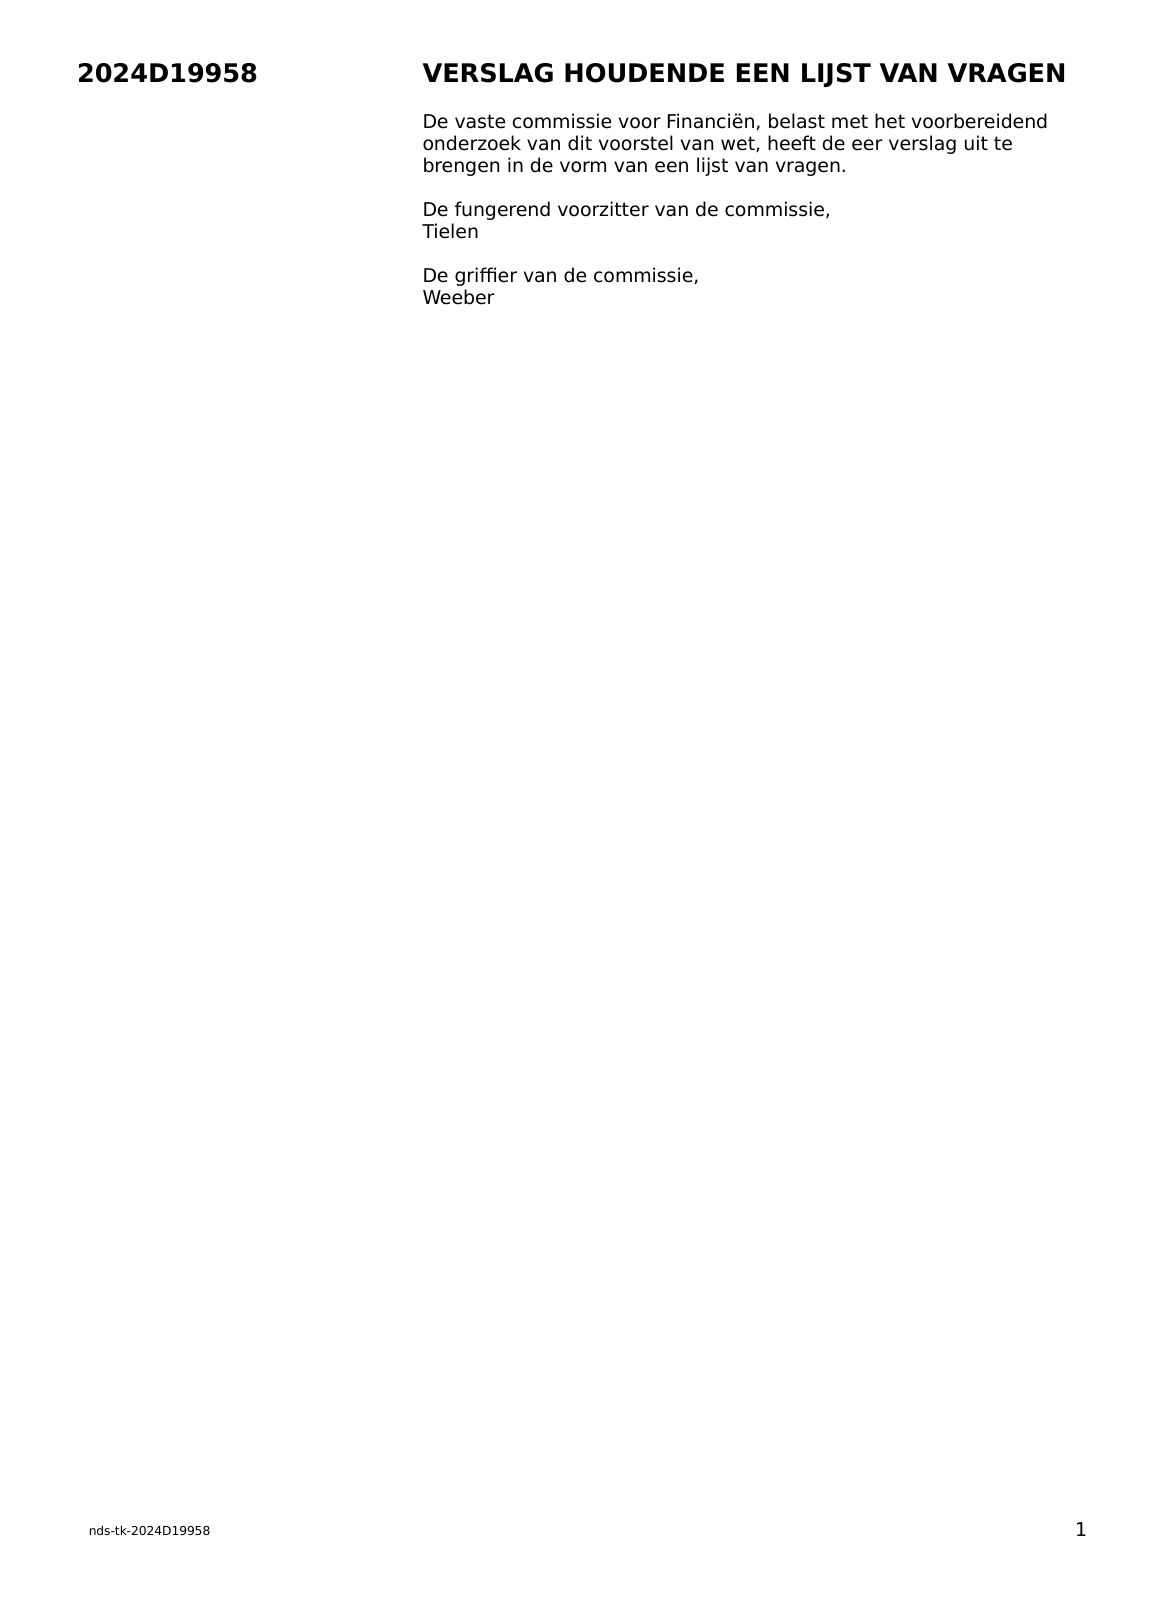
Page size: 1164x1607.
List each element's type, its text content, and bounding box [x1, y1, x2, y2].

text De fungerend voorzitter van de commissie, [422, 199, 1087, 221]
text De griffier van de commissie, [422, 265, 1087, 287]
text De vaste commissie voor Financiën, belast met het voorbereidend onderzoek van dit voorstel van wet, heeft de eer verslag uit te brengen in de vorm van een lijst van vragen. [422, 111, 1087, 177]
text 2024D19958 VERSLAG HOUDENDE EEN LIJST VAN VRAGEN [77, 59, 1087, 89]
text Tielen [422, 221, 1087, 243]
text Weeber [422, 287, 1087, 309]
text nds-tk-2024D19958 [88, 1524, 323, 1538]
